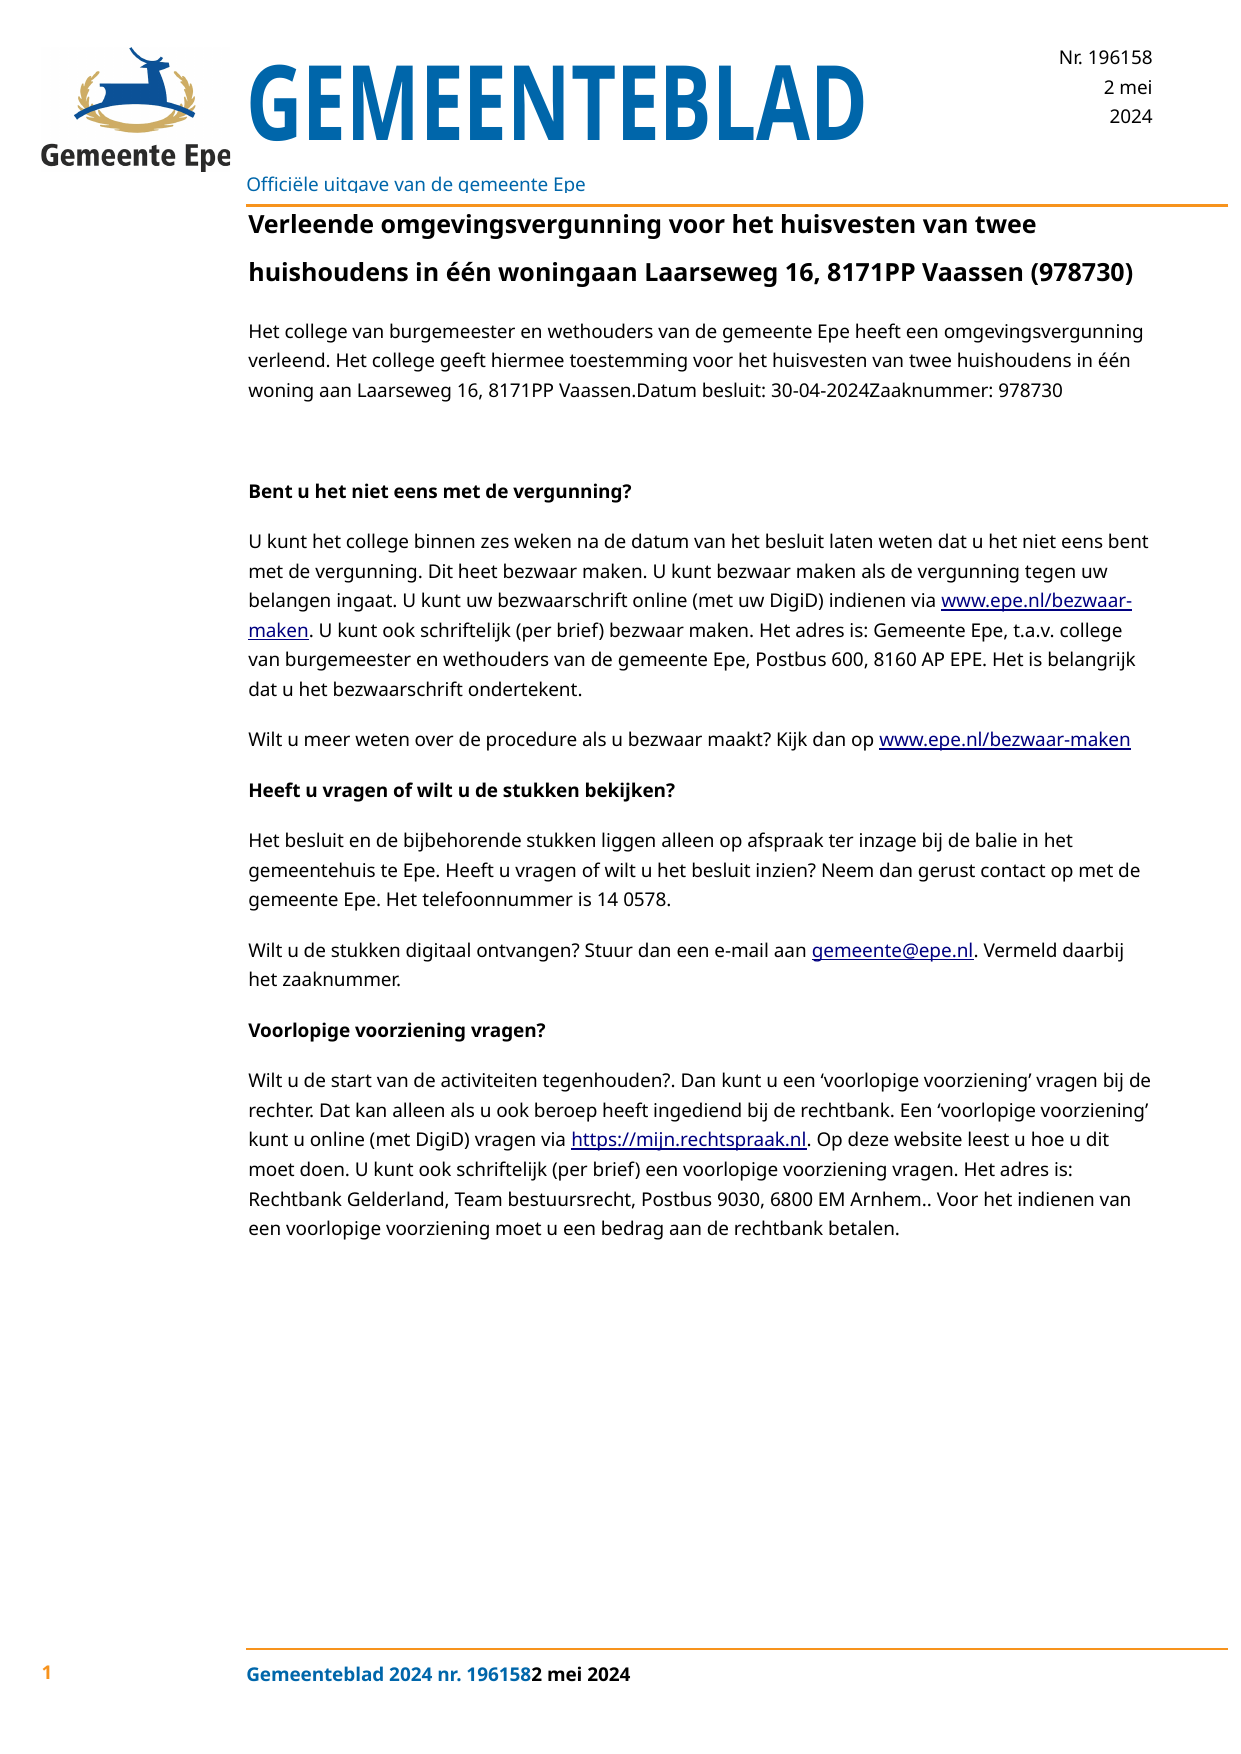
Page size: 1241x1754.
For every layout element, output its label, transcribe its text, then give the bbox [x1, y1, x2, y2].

text Wilt u de start van de activiteiten tegenhouden?. Dan kunt u een ‘voorlopige voorziening’ vragen bij de rechter. Dat kan alleen als u ook beroep heeft ingediend bij de rechtbank. Een ‘voorlopige voorziening’ kunt u online (met DigiD) vragen via https://mijn.rechtspraak.nl. Op deze website leest u hoe u dit moet doen. U kunt ook schriftelijk (per brief) een voorlopige voorziening vragen. Het adres is: Rechtbank Gelderland, Team bestuursrecht, Postbus 9030, 6800 EM Arnhem.. Voor het indienen van een voorlopige voorziening moet u een bedrag aan de rechtbank betalen. [248, 1067, 1152, 1241]
text Het besluit en de bijbehorende stukken liggen alleen op afspraak ter inzage bij de balie in het gemeentehuis te Epe. Heeft u vragen of wilt u het besluit inzien? Neem dan gerust contact op met de gemeente Epe. Het telefoonnummer is 14 0578. [248, 827, 1152, 912]
text Voorlopige voorziening vragen? [248, 1017, 1152, 1043]
text Wilt u de stukken digitaal ontvangen? Stuur dan een e-mail aan gemeente@epe.nl. Vermeld daarbij het zaaknummer. [248, 937, 1152, 992]
text U kunt het college binnen zes weken na de datum van het besluit laten weten dat u het niet eens bent met de vergunning. Dit heet bezwaar maken. U kunt bezwaar maken als de vergunning tegen uw belangen ingaat. U kunt uw bezwaarschrift online (met uw DigiD) indienen via www.epe.nl/bezwaar-maken. U kunt ook schriftelijk (per brief) bezwaar maken. Het adres is: Gemeente Epe, t.a.v. college van burgemeester en wethouders van de gemeente Epe, Postbus 600, 8160 AP EPE. Het is belangrijk dat u het bezwaarschrift ondertekent. [248, 528, 1152, 702]
text Wilt u meer weten over de procedure als u bezwaar maakt? Kijk dan op www.epe.nl/bezwaar-maken [248, 727, 1152, 752]
text Verleende omgevingsvergunning voor het huisvesten van twee huishoudens in één woningaan Laarseweg 16, 8171PP Vaassen (978730) [248, 207, 1152, 288]
text Heeft u vragen of wilt u de stukken bekijken? [248, 777, 1152, 803]
text Het college van burgemeester en wethouders van de gemeente Epe heeft een omgevingsvergunning verleend. Het college geeft hiermee toestemming voor het huisvesten van twee huishoudens in één woning aan Laarseweg 16, 8171PP Vaassen.Datum besluit: 30-04-2024Zaaknummer: 978730 [248, 318, 1152, 403]
picture [41, 47, 231, 172]
text Bent u het niet eens met de vergunning? [248, 478, 1152, 504]
